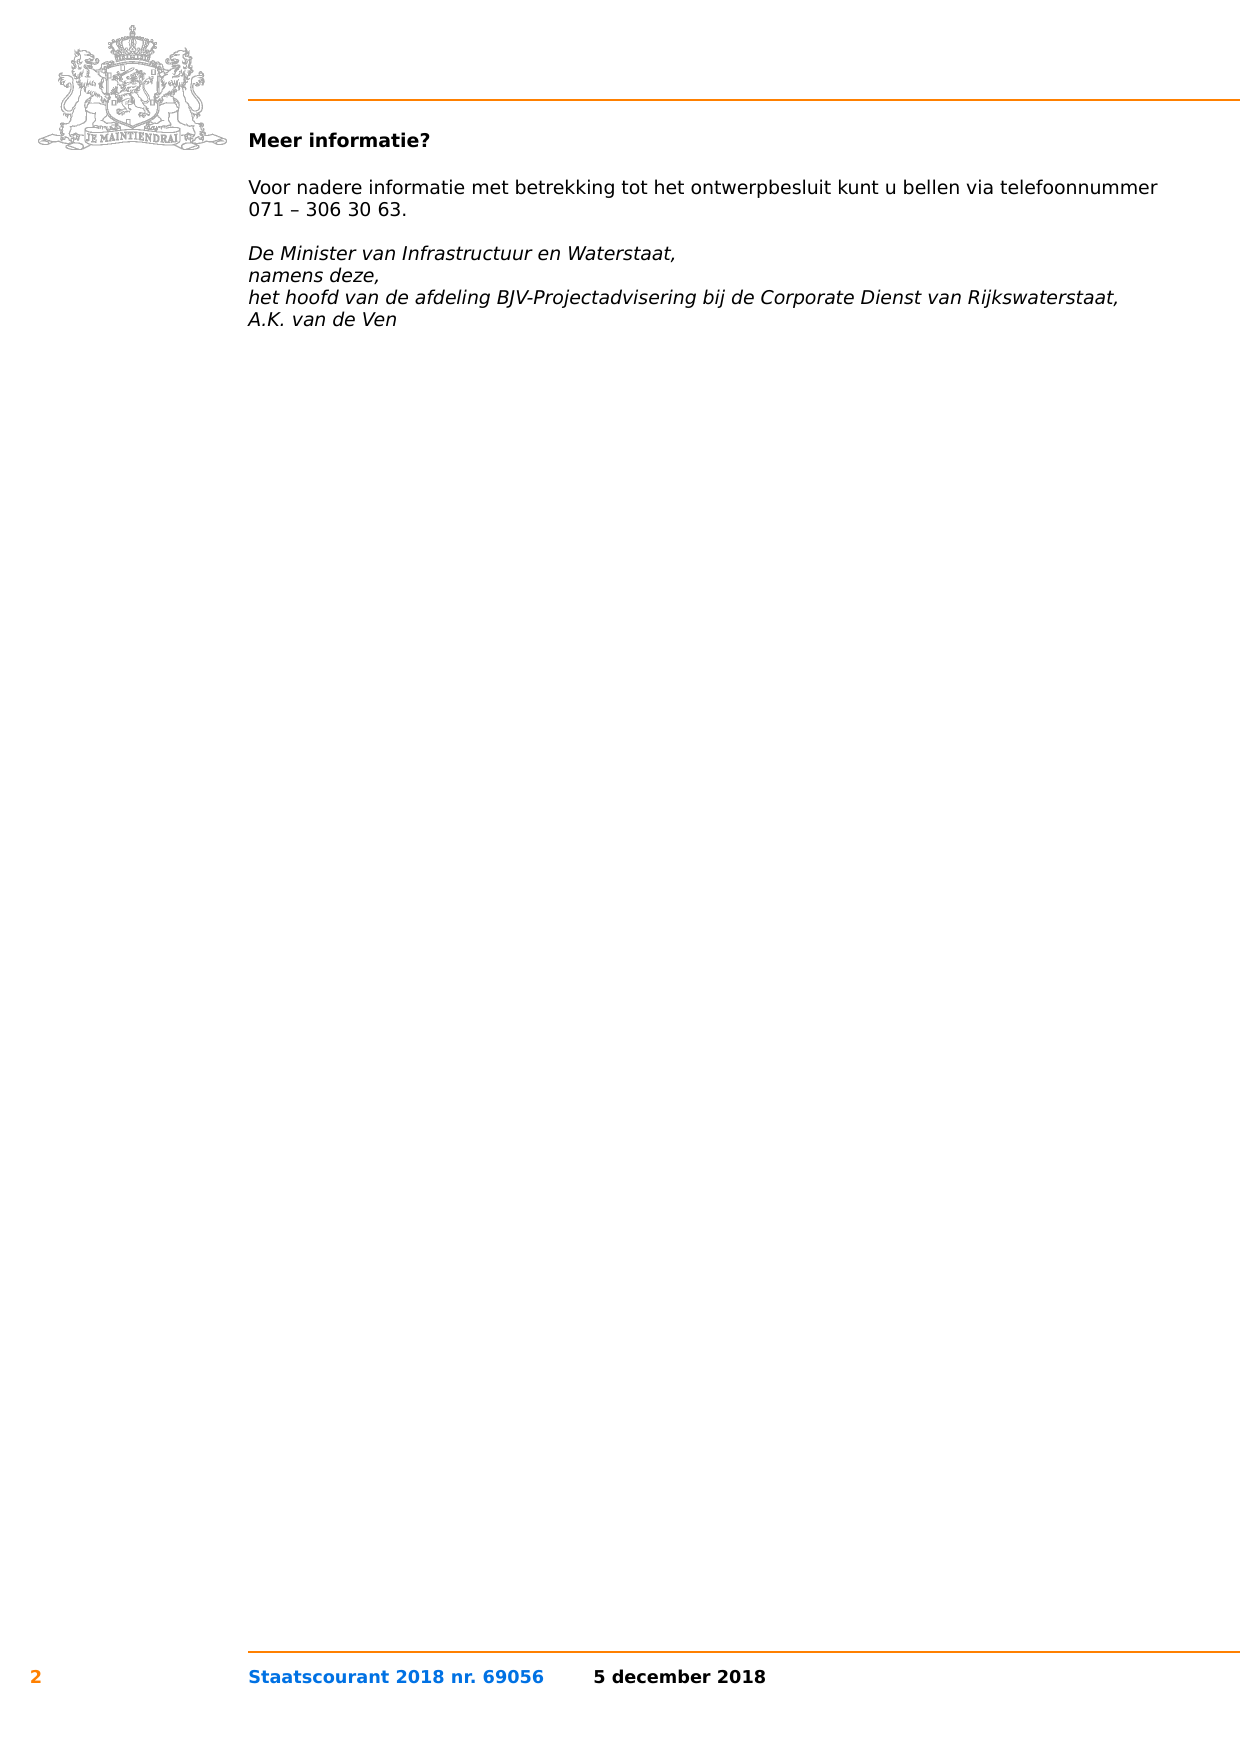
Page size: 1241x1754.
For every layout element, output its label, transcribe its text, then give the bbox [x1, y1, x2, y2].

subtitle Meer informatie? [248, 130, 1163, 152]
picture [38, 25, 227, 150]
text Voor nadere informatie met betrekking tot het ontwerpbesluit kunt u bellen via telefoonnummer 071 – 306 30 63. [248, 177, 1163, 221]
text De Minister van Infrastructuur en Waterstaat, namens deze, het hoofd van de afdeling BJV-Projectadvisering bij de Corporate Dienst van Rijkswaterstaat, A.K. van de Ven [248, 243, 1163, 331]
